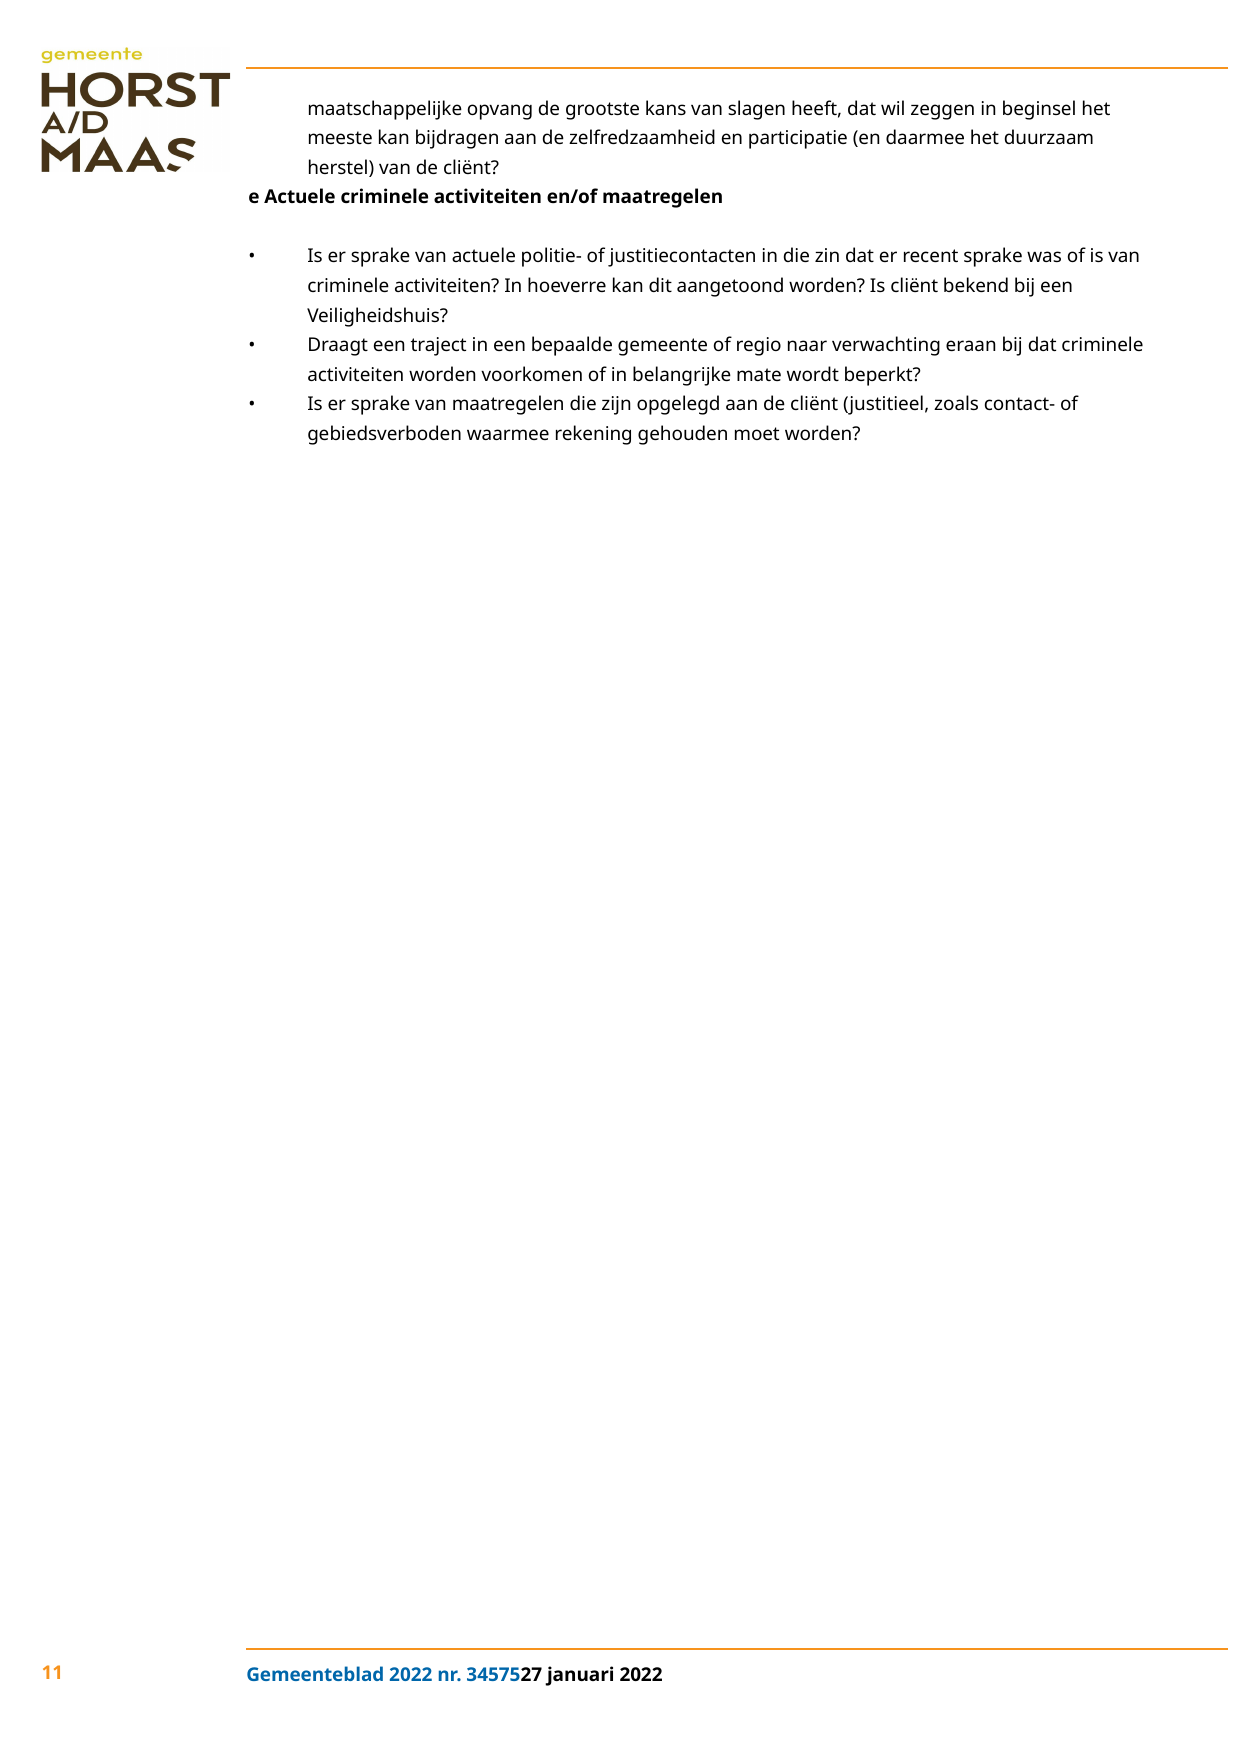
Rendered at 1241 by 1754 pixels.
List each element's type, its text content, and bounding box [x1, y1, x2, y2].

text e Actuele criminele activiteiten en/of maatregelen [248, 183, 1152, 209]
list Is er sprake van actuele politie- of justitiecontacten in die zin dat er recent sprake was of is van criminele activiteiten? In hoeverre kan dit aangetoond worden? Is cliënt bekend bij een Veiligheidshuis? [248, 243, 1152, 328]
list Draagt een traject in een bepaalde gemeente of regio naar verwachting eraan bij dat criminele activiteiten worden voorkomen of in belangrijke mate wordt beperkt? [248, 331, 1152, 387]
picture [41, 47, 231, 172]
list Is er sprake van maatregelen die zijn opgelegd aan de cliënt (justitieel, zoals contact- of gebiedsverboden waarmee rekening gehouden moet worden? [248, 391, 1152, 446]
list maatschappelijke opvang de grootste kans van slagen heeft, dat wil zeggen in beginsel het meeste kan bijdragen aan de zelfredzaamheid en participatie (en daarmee het duurzaam herstel) van de cliënt? [248, 95, 1152, 180]
